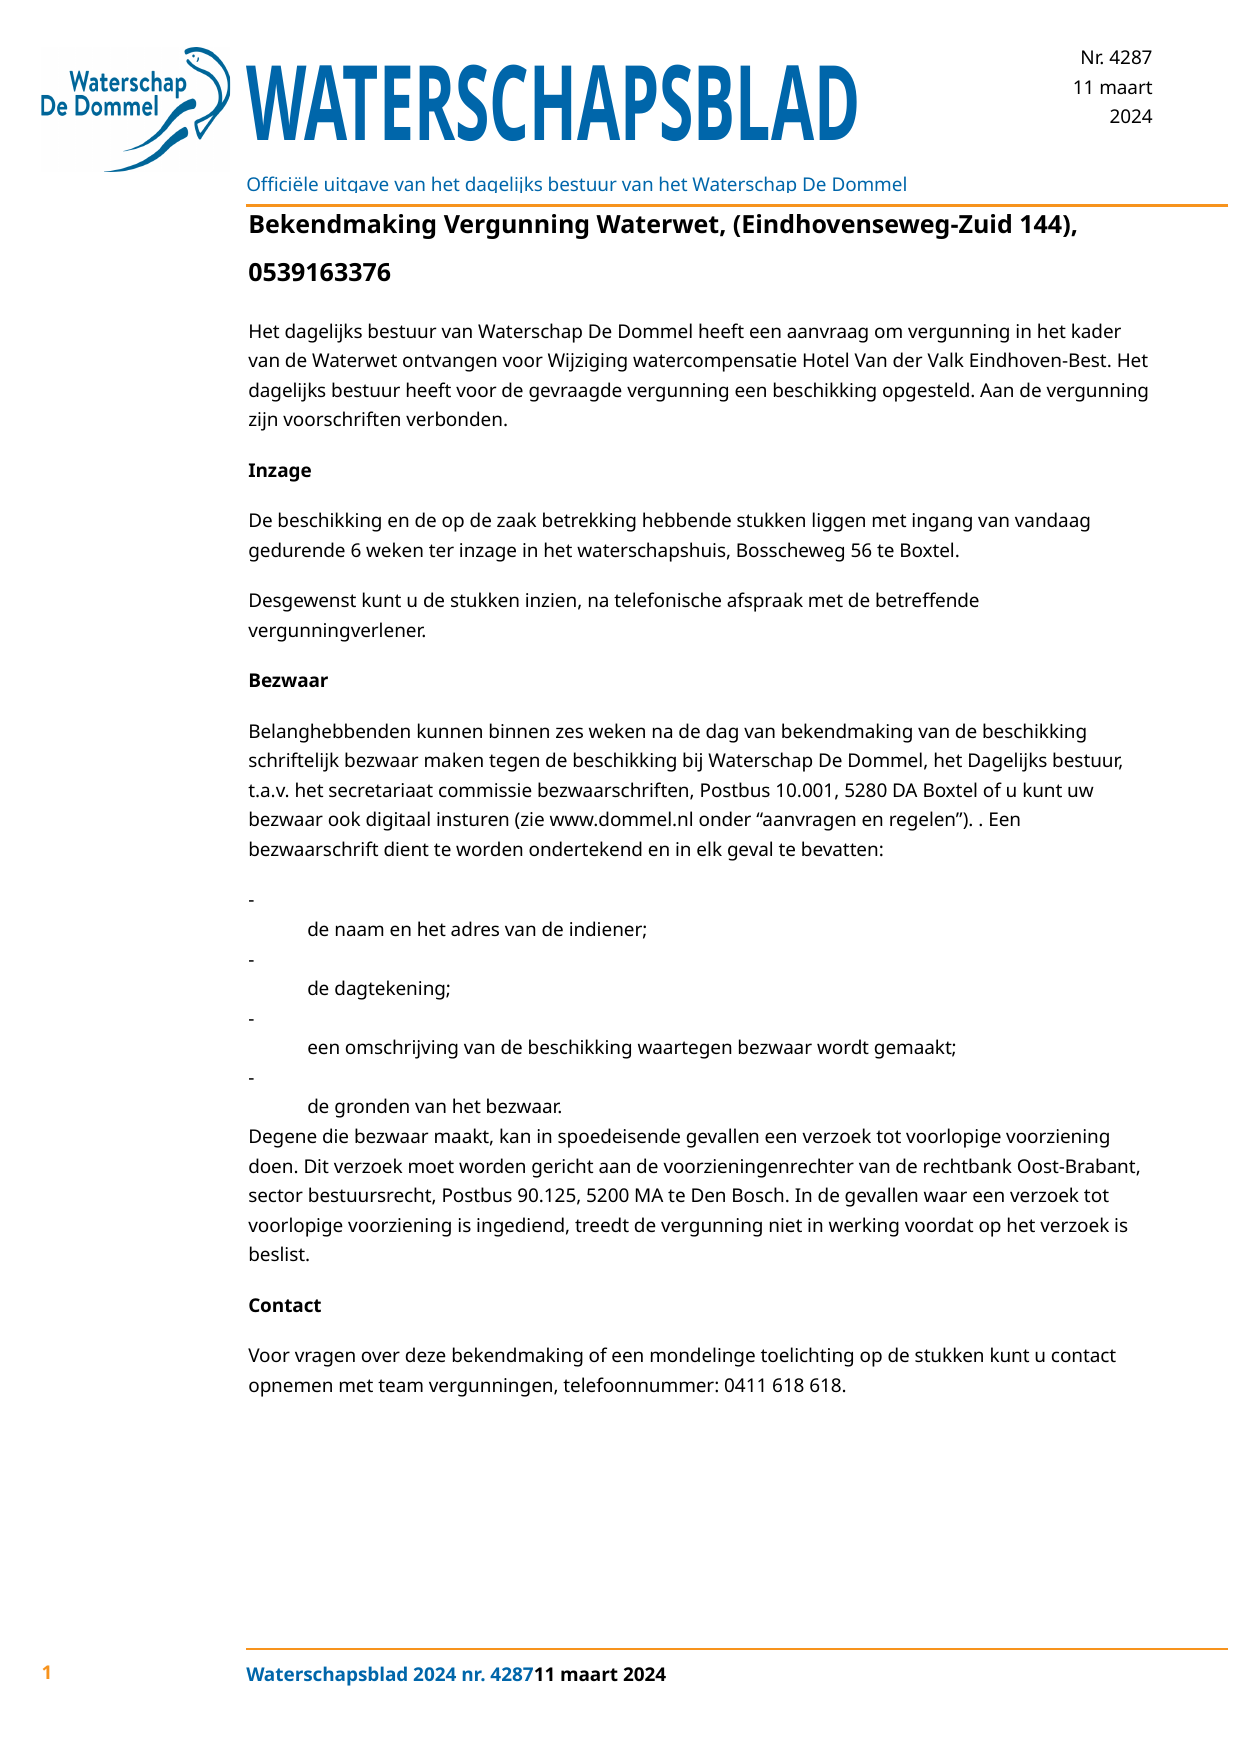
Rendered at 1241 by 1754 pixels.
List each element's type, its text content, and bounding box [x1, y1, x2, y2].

text Het dagelijks bestuur van Waterschap De Dommel heeft een aanvraag om vergunning in het kader van de Waterwet ontvangen voor Wijziging watercompensatie Hotel Van der Valk Eindhoven-Best. Het dagelijks bestuur heeft voor de gevraagde vergunning een beschikking opgesteld. Aan de vergunning zijn voorschriften verbonden. [248, 318, 1152, 432]
text Bekendmaking Vergunning Waterwet, (Eindhovenseweg-Zuid 144), 0539163376 [248, 207, 1152, 288]
list een omschrijving van de beschikking waartegen bezwaar wordt gemaakt; [248, 1034, 1152, 1060]
list de dagtekening; [248, 975, 1152, 1001]
text Contact [248, 1292, 1152, 1318]
text Inzage [248, 457, 1152, 483]
picture [41, 47, 231, 172]
text De beschikking en de op de zaak betrekking hebbende stukken liggen met ingang van vandaag gedurende 6 weken ter inzage in het waterschapshuis, Bosscheweg 56 te Boxtel. [248, 507, 1152, 563]
text Bezwaar [248, 667, 1152, 693]
picture [45, 99, 51, 111]
text Degene die bezwaar maakt, kan in spoedeisende gevallen een verzoek tot voorlopige voorziening doen. Dit verzoek moet worden gericht aan de voorzieningenrechter van de rechtbank Oost-Brabant, sector bestuursrecht, Postbus 90.125, 5200 MA te Den Bosch. In de gevallen waar een verzoek tot voorlopige voorziening is ingediend, treedt de vergunning niet in werking voordat op het verzoek is beslist. [248, 1123, 1152, 1267]
list de naam en het adres van de indiener; [248, 916, 1152, 942]
list de gronden van het bezwaar. [248, 1094, 1152, 1119]
text Belanghebbenden kunnen binnen zes weken na de dag van bekendmaking van de beschikking schriftelijk bezwaar maken tegen de beschikking bij Waterschap De Dommel, het Dagelijks bestuur, t.a.v. het secretariaat commissie bezwaarschriften, Postbus 10.001, 5280 DA Boxtel of u kunt uw bezwaar ook digitaal insturen (zie www.dommel.nl onder “aanvragen en regelen”). . Een bezwaarschrift dient te worden ondertekend en in elk geval te bevatten: [248, 718, 1152, 862]
picture [198, 118, 210, 131]
picture [204, 47, 231, 76]
text Desgewenst kunt u de stukken inzien, na telefonische afspraak met de betreffende vergunningverlener. [248, 587, 1152, 643]
text Voor vragen over deze bekendmaking of een mondelinge toelichting op de stukken kunt u contact opnemen met team vergunningen, telefoonnummer: 0411 618 618. [248, 1342, 1152, 1398]
